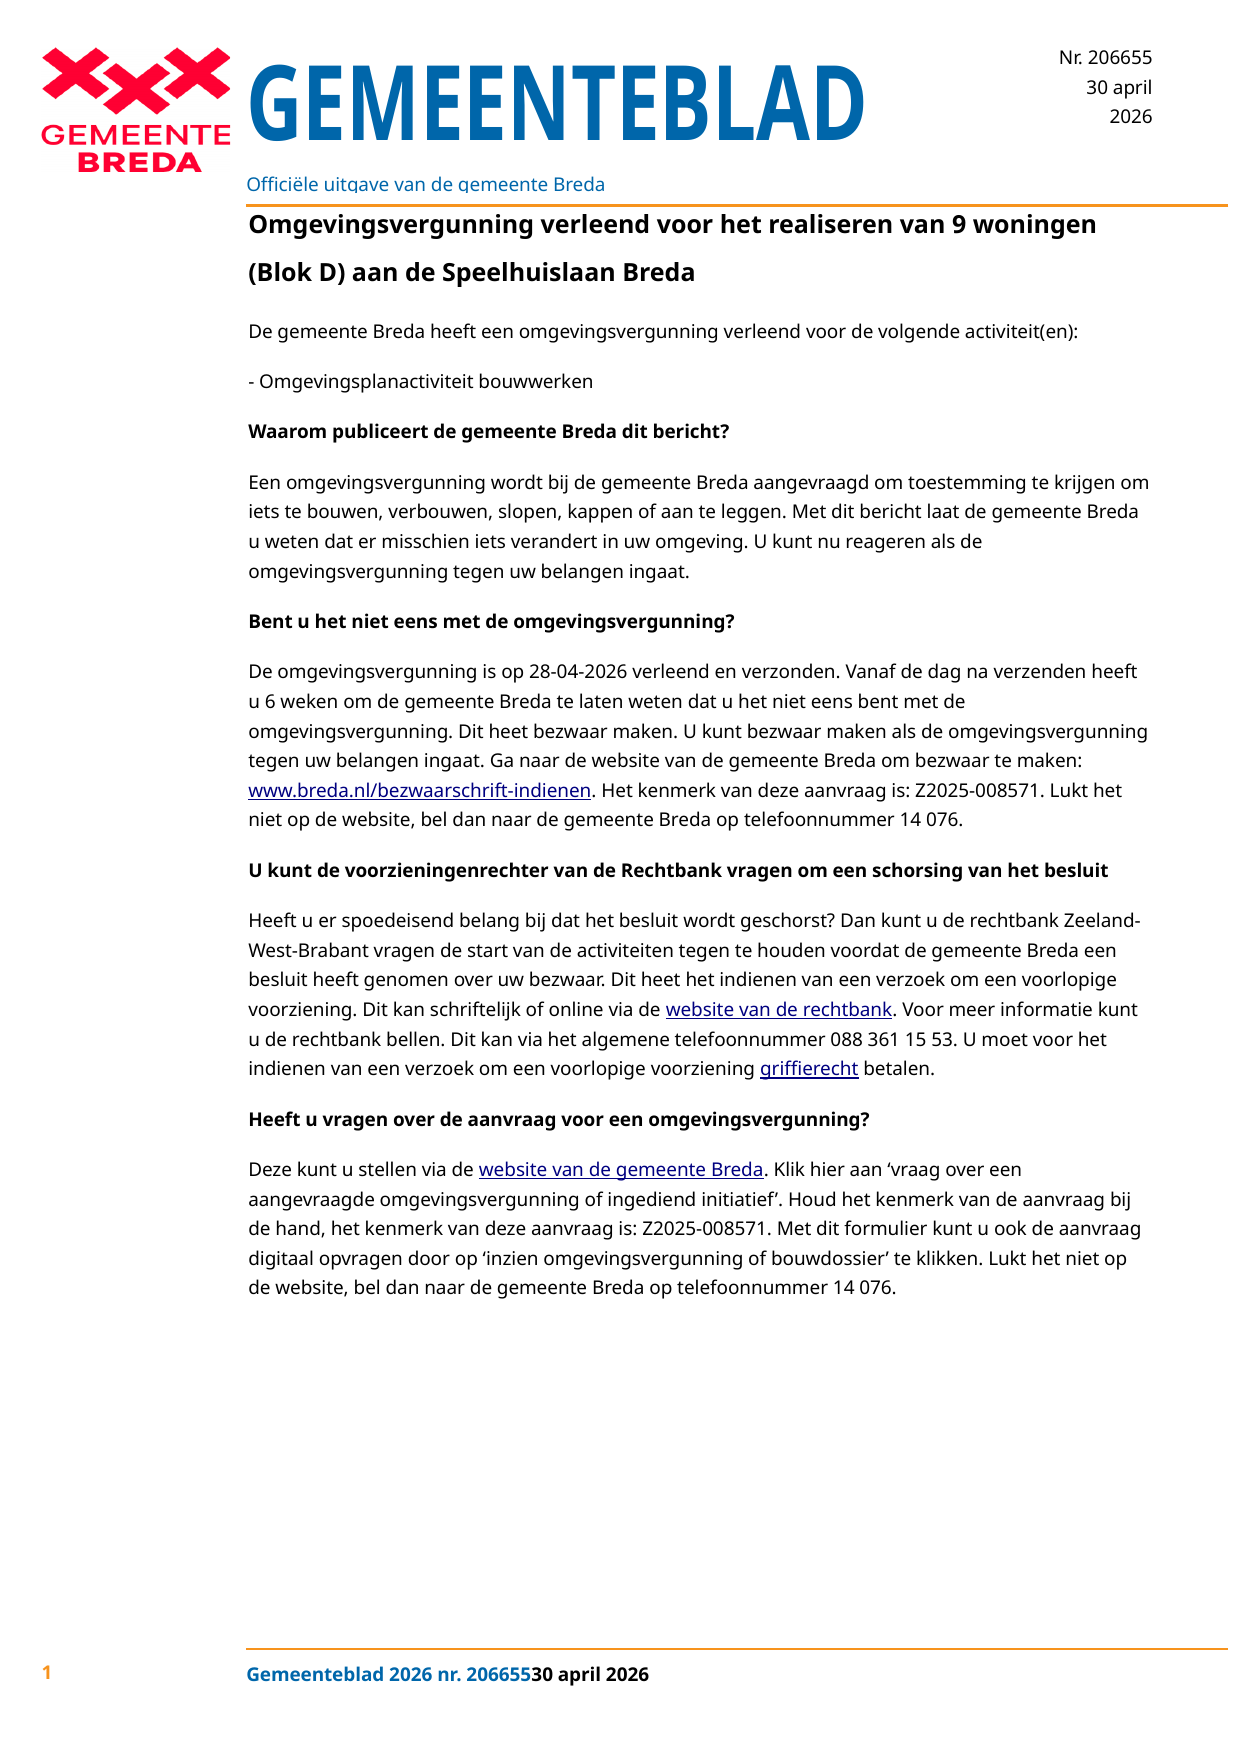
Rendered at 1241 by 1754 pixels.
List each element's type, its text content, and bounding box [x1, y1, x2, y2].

text Een omgevingsvergunning wordt bij de gemeente Breda aangevraagd om toestemming te krijgen om iets te bouwen, verbouwen, slopen, kappen of aan te leggen. Met dit bericht laat de gemeente Breda u weten dat er misschien iets verandert in uw omgeving. U kunt nu reageren als de omgevingsvergunning tegen uw belangen ingaat. [248, 469, 1152, 584]
text Bent u het niet eens met de omgevingsvergunning? [248, 608, 1152, 634]
text - Omgevingsplanactiviteit bouwwerken [248, 368, 1152, 394]
text Waarom publiceert de gemeente Breda dit bericht? [248, 419, 1152, 444]
text Heeft u vragen over de aanvraag voor een omgevingsvergunning? [248, 1106, 1152, 1132]
text Omgevingsvergunning verleend voor het realiseren van 9 woningen (Blok D) aan de Speelhuislaan Breda [248, 207, 1152, 288]
text De gemeente Breda heeft een omgevingsvergunning verleend voor de volgende activiteit(en): [248, 318, 1152, 344]
text Deze kunt u stellen via de website van de gemeente Breda. Klik hier aan ‘vraag over een aangevraagde omgevingsvergunning of ingediend initiatief’. Houd het kenmerk van de aanvraag bij de hand, het kenmerk van deze aanvraag is: Z2025-008571. Met dit formulier kunt u ook de aanvraag digitaal opvragen door op ‘inzien omgevingsvergunning of bouwdossier’ te klikken. Lukt het niet op de website, bel dan naar de gemeente Breda op telefoonnummer 14 076. [248, 1156, 1152, 1300]
text U kunt de voorzieningenrechter van de Rechtbank vragen om een schorsing van het besluit [248, 857, 1152, 883]
text De omgevingsvergunning is op 28-04-2026 verleend en verzonden. Vanaf de dag na verzenden heeft u 6 weken om de gemeente Breda te laten weten dat u het niet eens bent met de omgevingsvergunning. Dit heet bezwaar maken. U kunt bezwaar maken als de omgevingsvergunning tegen uw belangen ingaat. Ga naar de website van de gemeente Breda om bezwaar te maken: www.breda.nl/bezwaarschrift-indienen. Het kenmerk van deze aanvraag is: Z2025-008571. Lukt het niet op de website, bel dan naar de gemeente Breda op telefoonnummer 14 076. [248, 659, 1152, 832]
picture [41, 47, 231, 172]
text Heeft u er spoedeisend belang bij dat het besluit wordt geschorst? Dan kunt u de rechtbank Zeeland-West-Brabant vragen de start van de activiteiten tegen te houden voordat de gemeente Breda een besluit heeft genomen over uw bezwaar. Dit heet het indienen van een verzoek om een voorlopige voorziening. Dit kan schriftelijk of online via de website van de rechtbank. Voor meer informatie kunt u de rechtbank bellen. Dit kan via het algemene telefoonnummer 088 361 15 53. U moet voor het indienen van een verzoek om een voorlopige voorziening griffierecht betalen. [248, 907, 1152, 1081]
